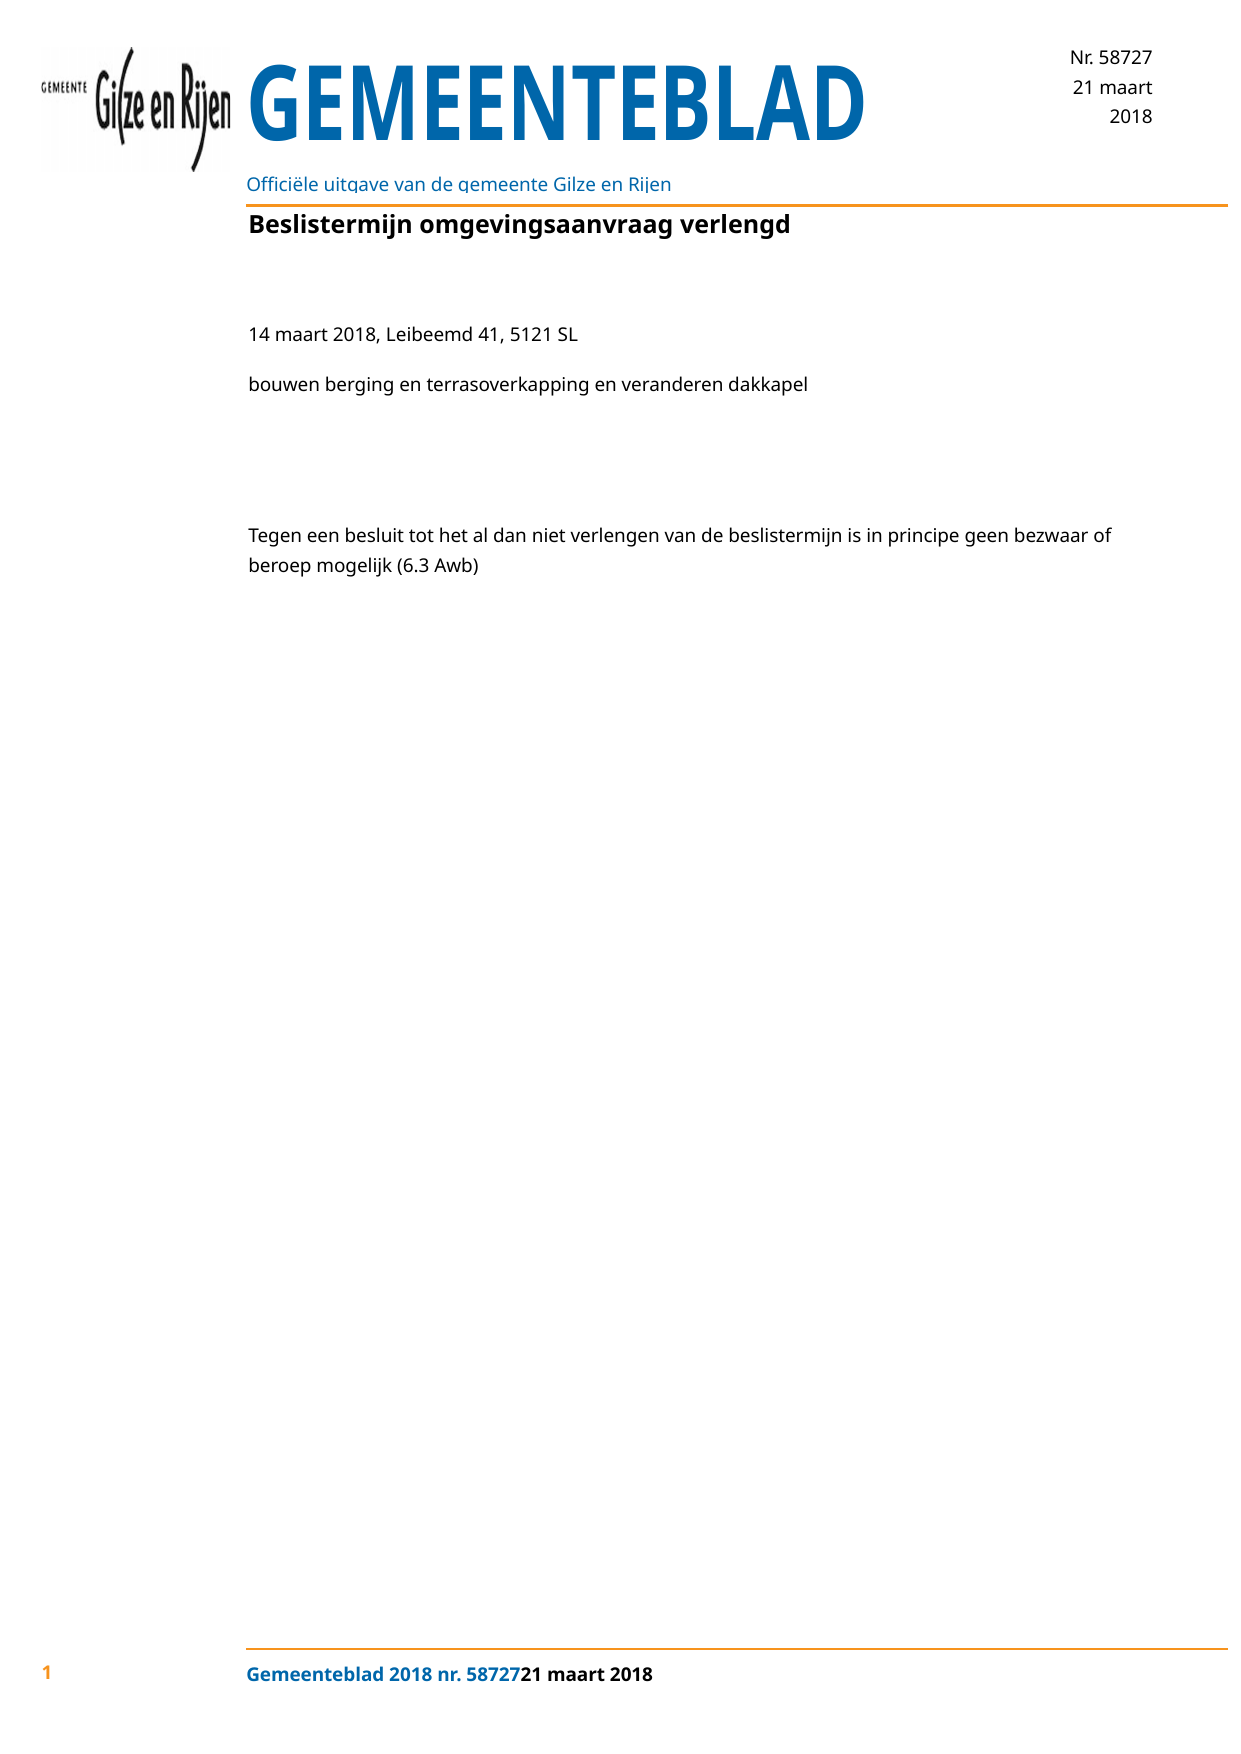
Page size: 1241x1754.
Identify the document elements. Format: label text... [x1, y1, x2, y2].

text Beslistermijn omgevingsaanvraag verlengd [248, 207, 1152, 241]
picture [41, 47, 231, 172]
text 14 maart 2018, Leibeemd 41, 5121 SL [248, 321, 1152, 346]
text bouwen berging en terrasoverkapping en veranderen dakkapel [248, 371, 1152, 397]
text Tegen een besluit tot het al dan niet verlengen van de beslistermijn is in principe geen bezwaar of beroep mogelijk (6.3 Awb) [248, 522, 1152, 578]
